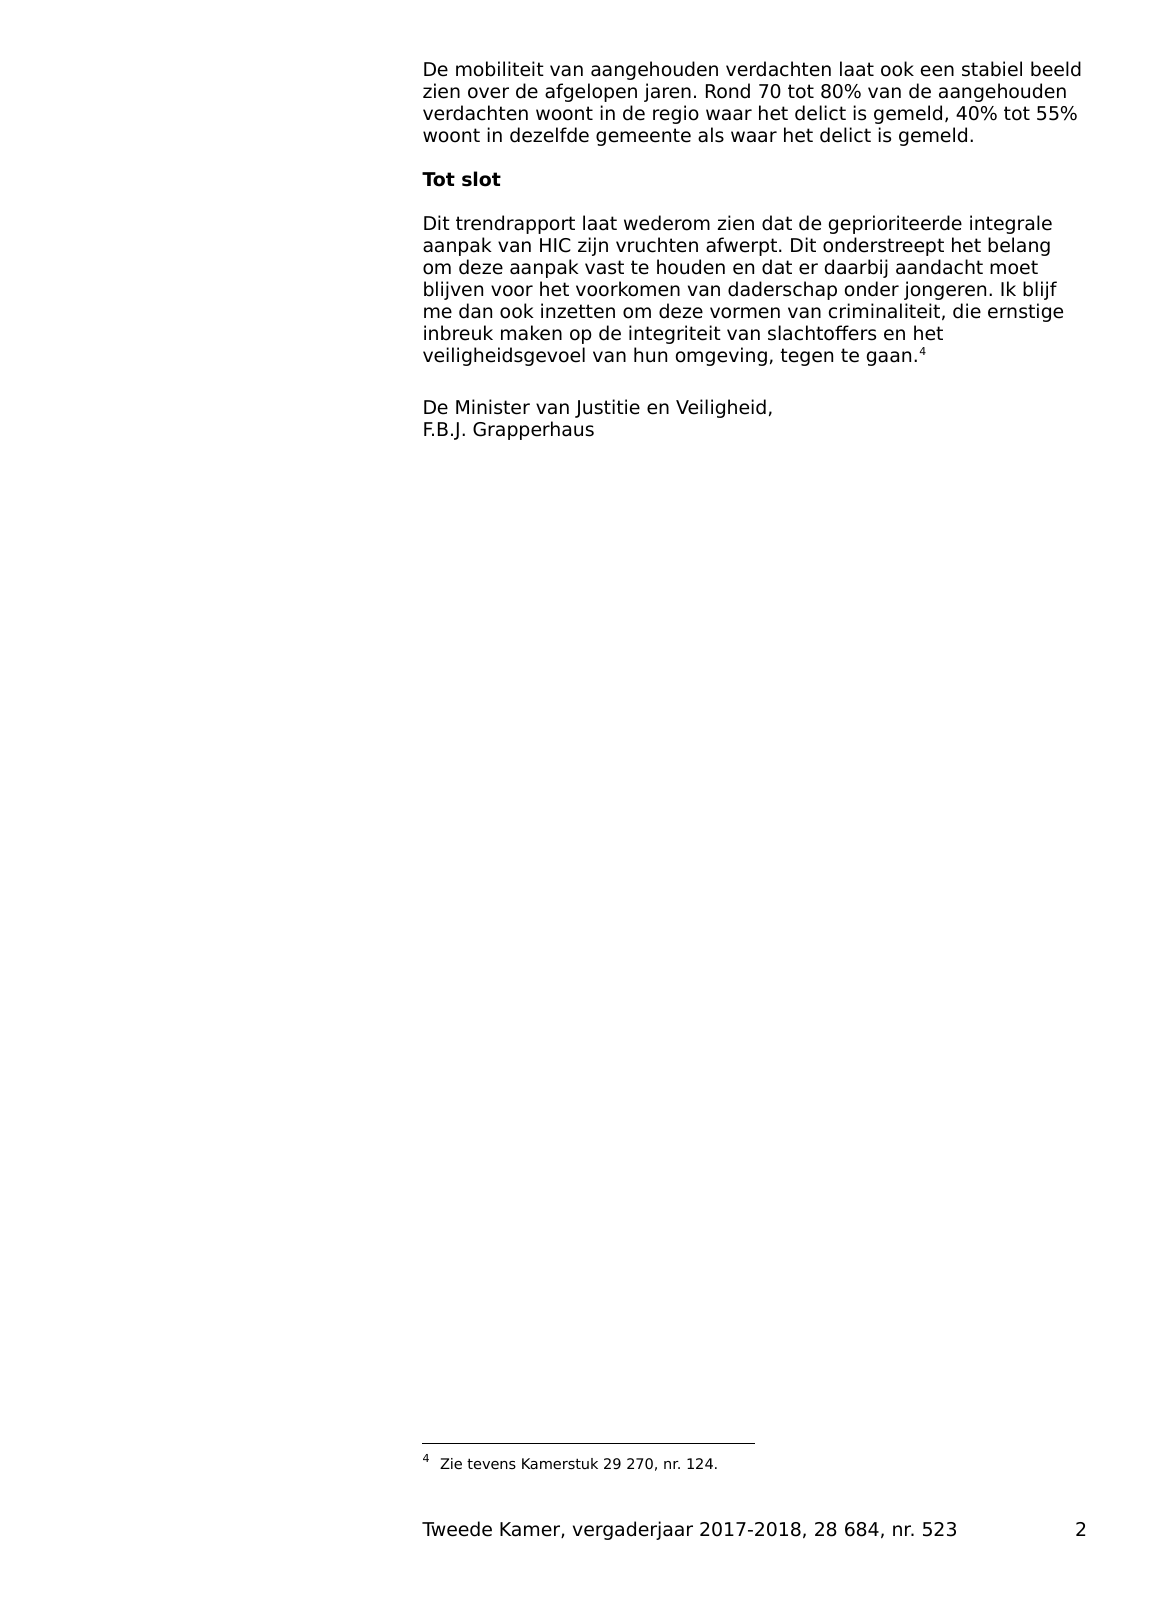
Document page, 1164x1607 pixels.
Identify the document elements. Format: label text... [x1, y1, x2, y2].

text Zie tevens Kamerstuk 29 270, nr. 124. [422, 1452, 1087, 1474]
subtitle Tot slot [422, 169, 1087, 191]
text Dit trendrapport laat wederom zien dat de geprioriteerde integrale aanpak van HIC zijn vruchten afwerpt. Dit onderstreept het belang om deze aanpak vast te houden en dat er daarbij aandacht moet blijven voor het voorkomen van daderschap onder jongeren. Ik blijf me dan ook inzetten om deze vormen van criminaliteit, die ernstige inbreuk maken op de integriteit van slachtoffers en het veiligheidsgevoel van hun omgeving, tegen te gaan. [422, 213, 1087, 367]
text De mobiliteit van aangehouden verdachten laat ook een stabiel beeld zien over de afgelopen jaren. Rond 70 tot 80% van de aangehouden verdachten woont in de regio waar het delict is gemeld, 40% tot 55% woont in dezelfde gemeente als waar het delict is gemeld. [422, 59, 1087, 147]
text De Minister van Justitie en Veiligheid, F.B.J. Grapperhaus [422, 397, 1087, 441]
